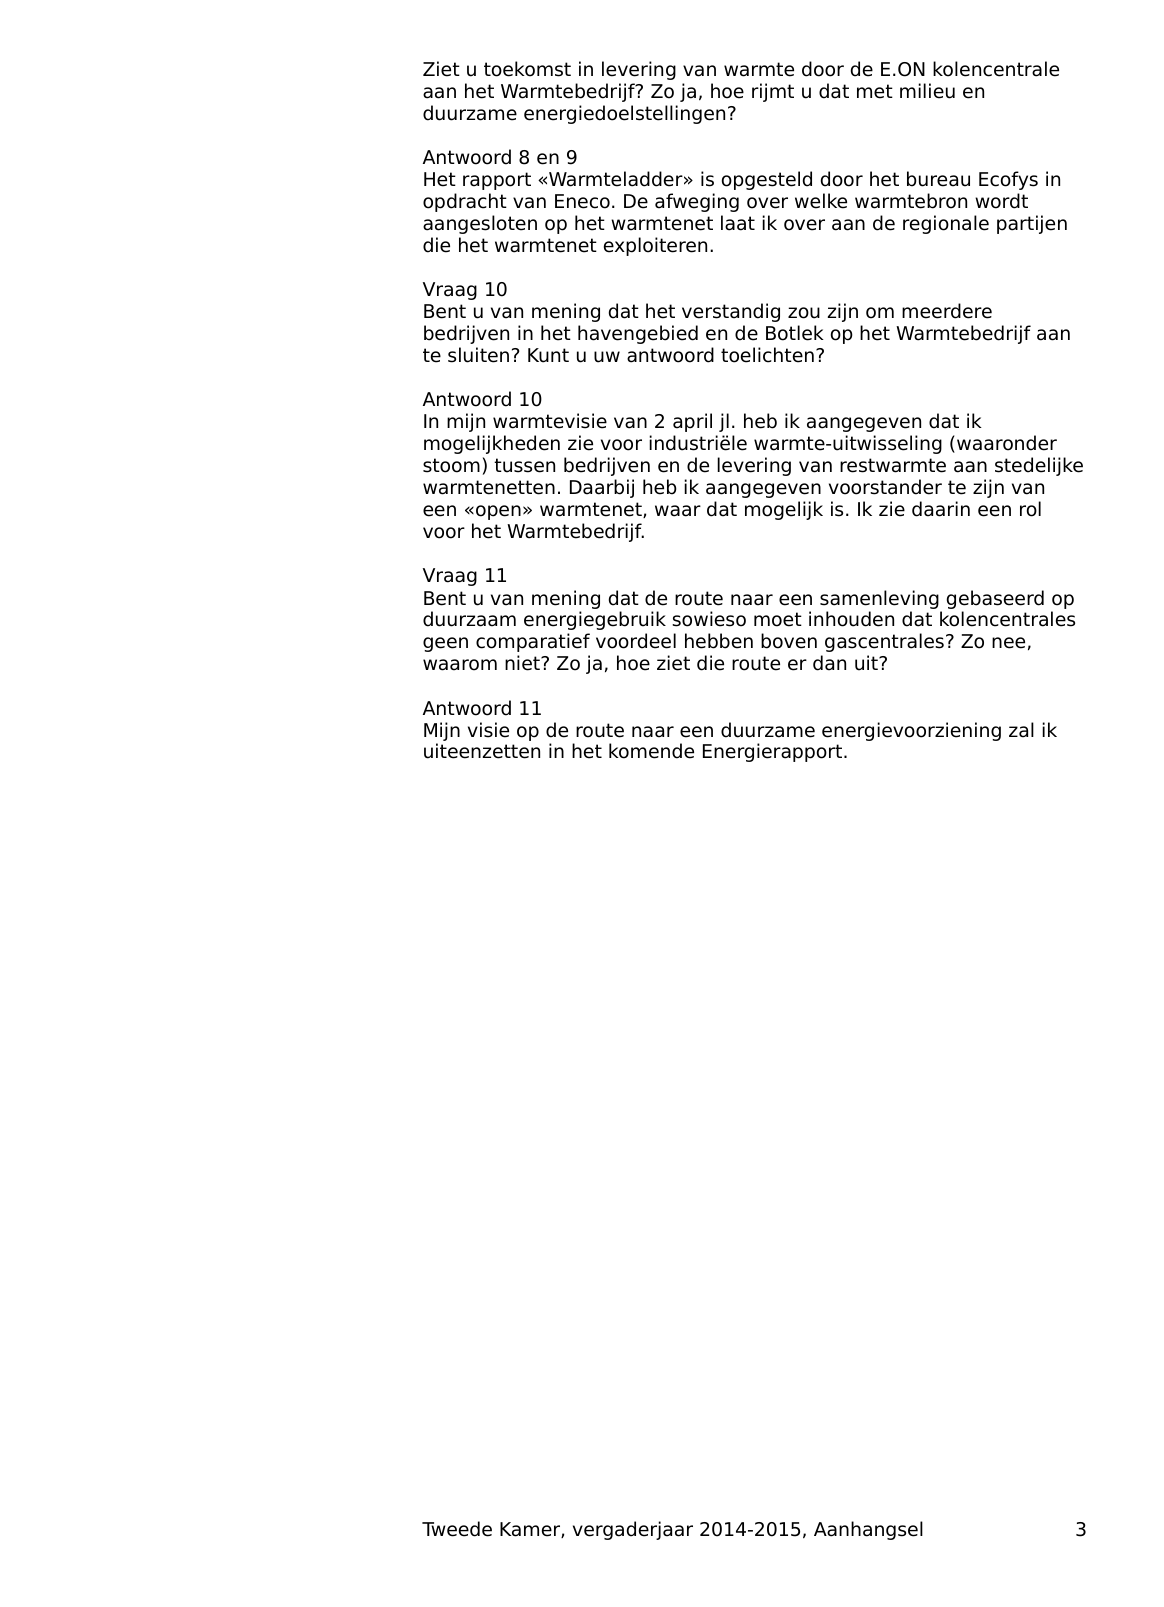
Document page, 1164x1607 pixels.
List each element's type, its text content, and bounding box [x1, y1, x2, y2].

text Antwoord 11 [422, 697, 1087, 719]
text Mijn visie op de route naar een duurzame energievoorziening zal ik uiteenzetten in het komende Energierapport. [422, 719, 1087, 763]
text Bent u van mening dat het verstandig zou zijn om meerdere bedrijven in het havengebied en de Botlek op het Warmtebedrijf aan te sluiten? Kunt u uw antwoord toelichten? [422, 301, 1087, 367]
text Het rapport «Warmteladder» is opgesteld door het bureau Ecofys in opdracht van Eneco. De afweging over welke warmtebron wordt aangesloten op het warmtenet laat ik over aan de regionale partijen die het warmtenet exploiteren. [422, 169, 1087, 257]
text In mijn warmtevisie van 2 april jl. heb ik aangegeven dat ik mogelijkheden zie voor industriële warmte-uitwisseling (waaronder stoom) tussen bedrijven en de levering van restwarmte aan stedelijke warmtenetten. Daarbij heb ik aangegeven voorstander te zijn van een «open» warmtenet, waar dat mogelijk is. Ik zie daarin een rol voor het Warmtebedrijf. [422, 411, 1087, 543]
text Vraag 10 [422, 279, 1087, 301]
text Antwoord 10 [422, 389, 1087, 411]
text Bent u van mening dat de route naar een samenleving gebaseerd op duurzaam energiegebruik sowieso moet inhouden dat kolencentrales geen comparatief voordeel hebben boven gascentrales? Zo nee, waarom niet? Zo ja, hoe ziet die route er dan uit? [422, 587, 1087, 675]
text Antwoord 8 en 9 [422, 147, 1087, 169]
text Vraag 11 [422, 565, 1087, 587]
text Ziet u toekomst in levering van warmte door de E.ON kolencentrale aan het Warmtebedrijf? Zo ja, hoe rijmt u dat met milieu en duurzame energiedoelstellingen? [422, 59, 1087, 125]
